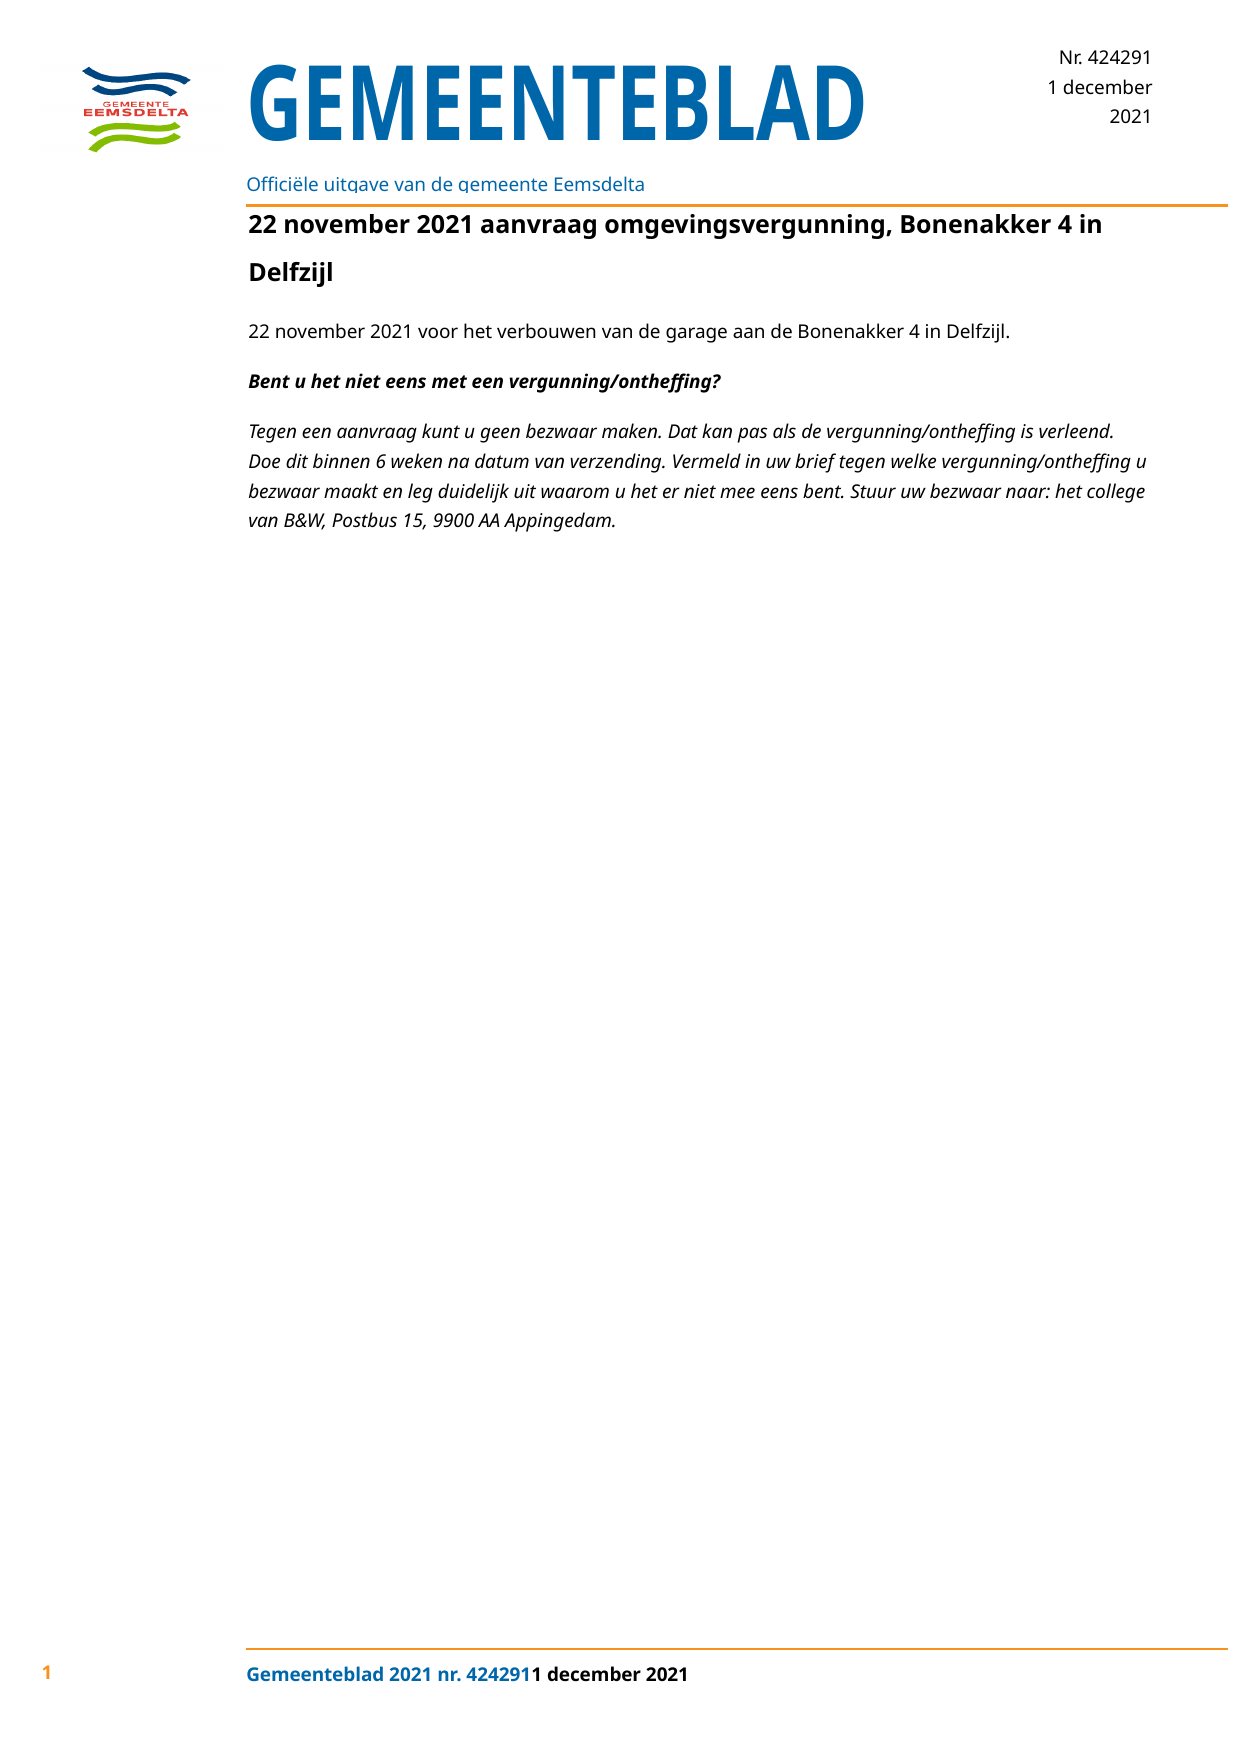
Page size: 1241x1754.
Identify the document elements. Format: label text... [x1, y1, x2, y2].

text Bent u het niet eens met een vergunning/ontheffing? [248, 368, 1152, 394]
text Tegen een aanvraag kunt u geen bezwaar maken. Dat kan pas als de vergunning/ontheffing is verleend. Doe dit binnen 6 weken na datum van verzending. Vermeld in uw brief tegen welke vergunning/ontheffing u bezwaar maakt en leg duidelijk uit waarom u het er niet mee eens bent. Stuur uw bezwaar naar: het college van B&W, Postbus 15, 9900 AA Appingedam. [248, 419, 1152, 533]
picture [41, 47, 231, 172]
text 22 november 2021 voor het verbouwen van de garage aan de Bonenakker 4 in Delfzijl. [248, 318, 1152, 344]
text 22 november 2021 aanvraag omgevingsvergunning, Bonenakker 4 in Delfzijl [248, 207, 1152, 288]
